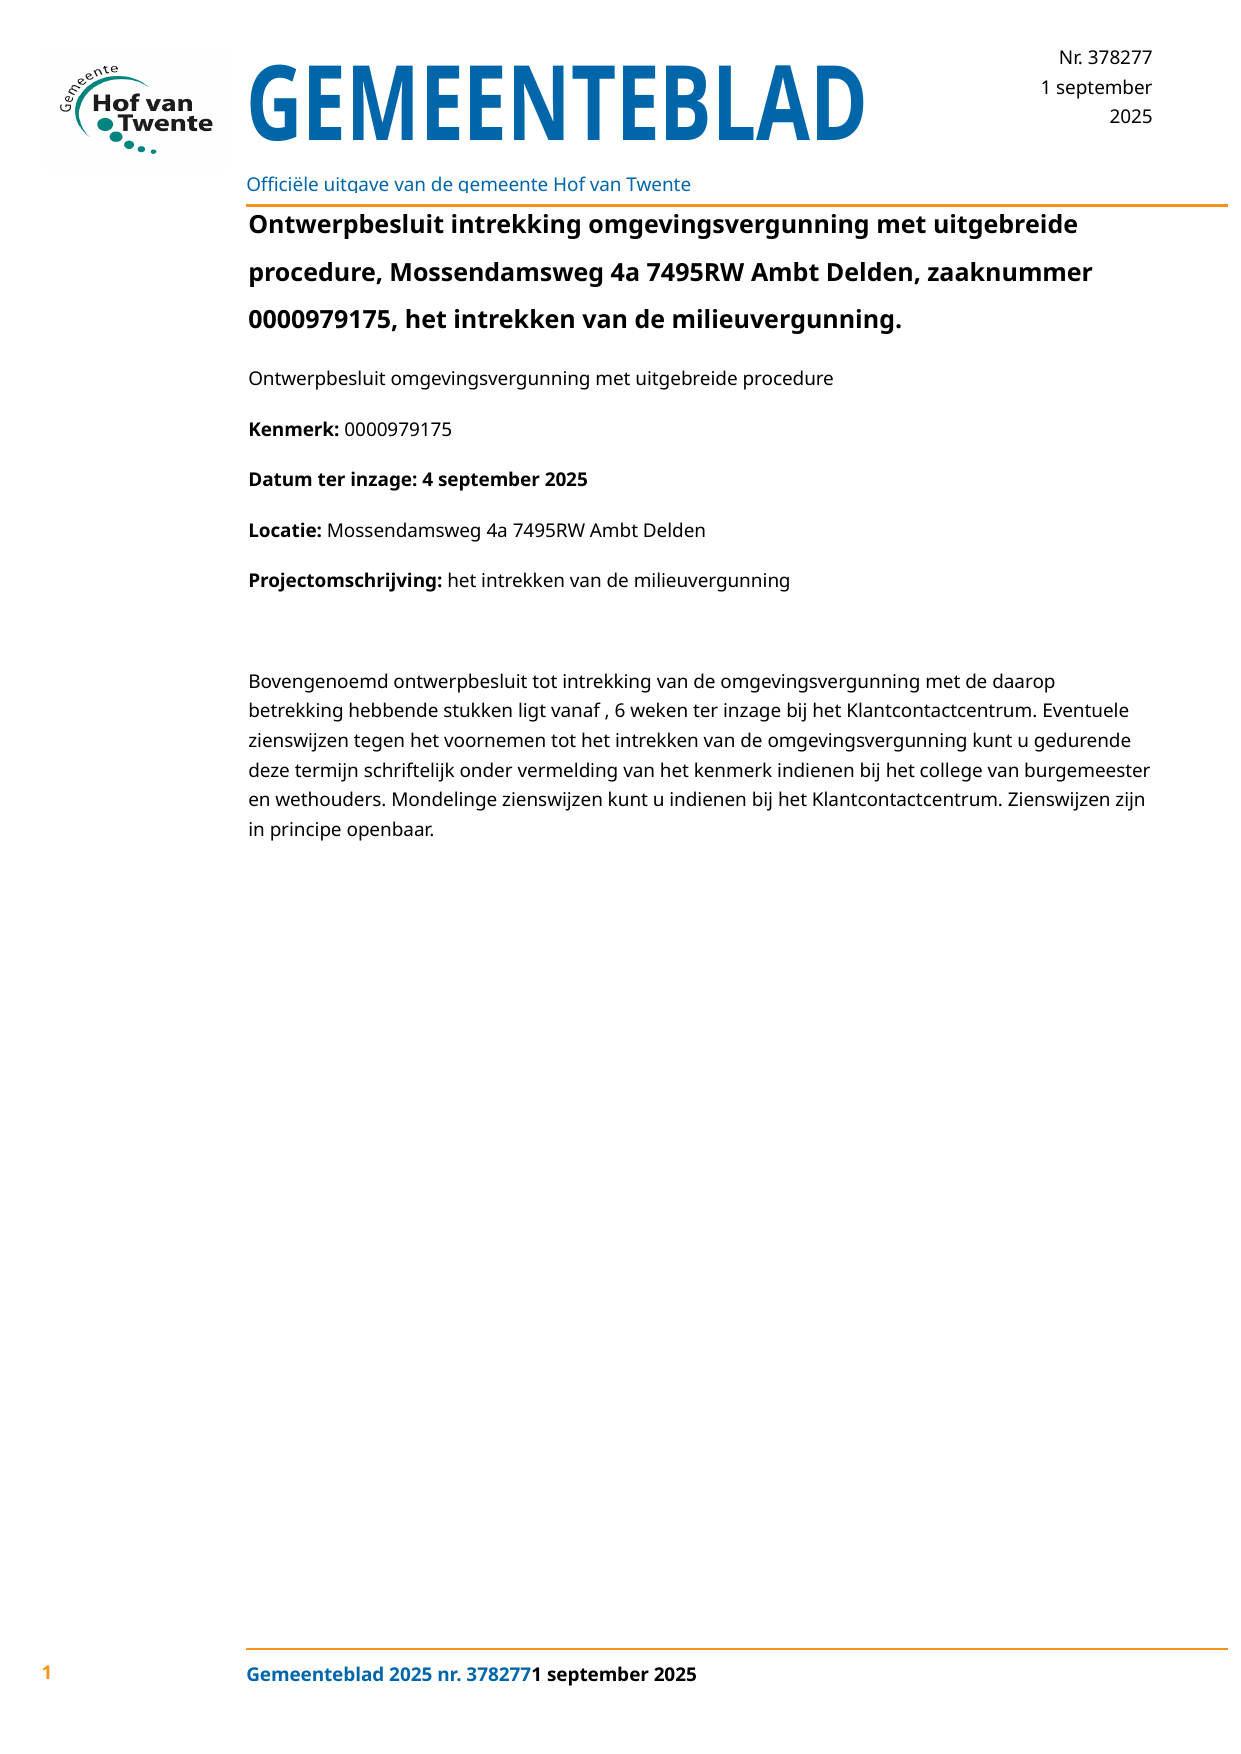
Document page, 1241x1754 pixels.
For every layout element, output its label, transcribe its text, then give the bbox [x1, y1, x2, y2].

text Ontwerpbesluit intrekking omgevingsvergunning met uitgebreide procedure, Mossendamsweg 4a 7495RW Ambt Delden, zaaknummer 0000979175, het intrekken van de milieuvergunning. [248, 207, 1152, 336]
text Projectomschrijving: het intrekken van de milieuvergunning [248, 567, 1152, 593]
picture [41, 47, 231, 172]
text Kenmerk: 0000979175 [248, 416, 1152, 442]
text Bovengenoemd ontwerpbesluit tot intrekking van de omgevingsvergunning met de daarop betrekking hebbende stukken ligt vanaf , 6 weken ter inzage bij het Klantcontactcentrum. Eventuele zienswijzen tegen het voornemen tot het intrekken van de omgevingsvergunning kunt u gedurende deze termijn schriftelijk onder vermelding van het kenmerk indienen bij het college van burgemeester en wethouders. Mondelinge zienswijzen kunt u indienen bij het Klantcontactcentrum. Zienswijzen zijn in principe openbaar. [248, 668, 1152, 842]
text Ontwerpbesluit omgevingsvergunning met uitgebreide procedure [248, 366, 1152, 391]
text Locatie: Mossendamsweg 4a 7495RW Ambt Delden [248, 517, 1152, 542]
text Datum ter inzage: 4 september 2025 [248, 466, 1152, 492]
